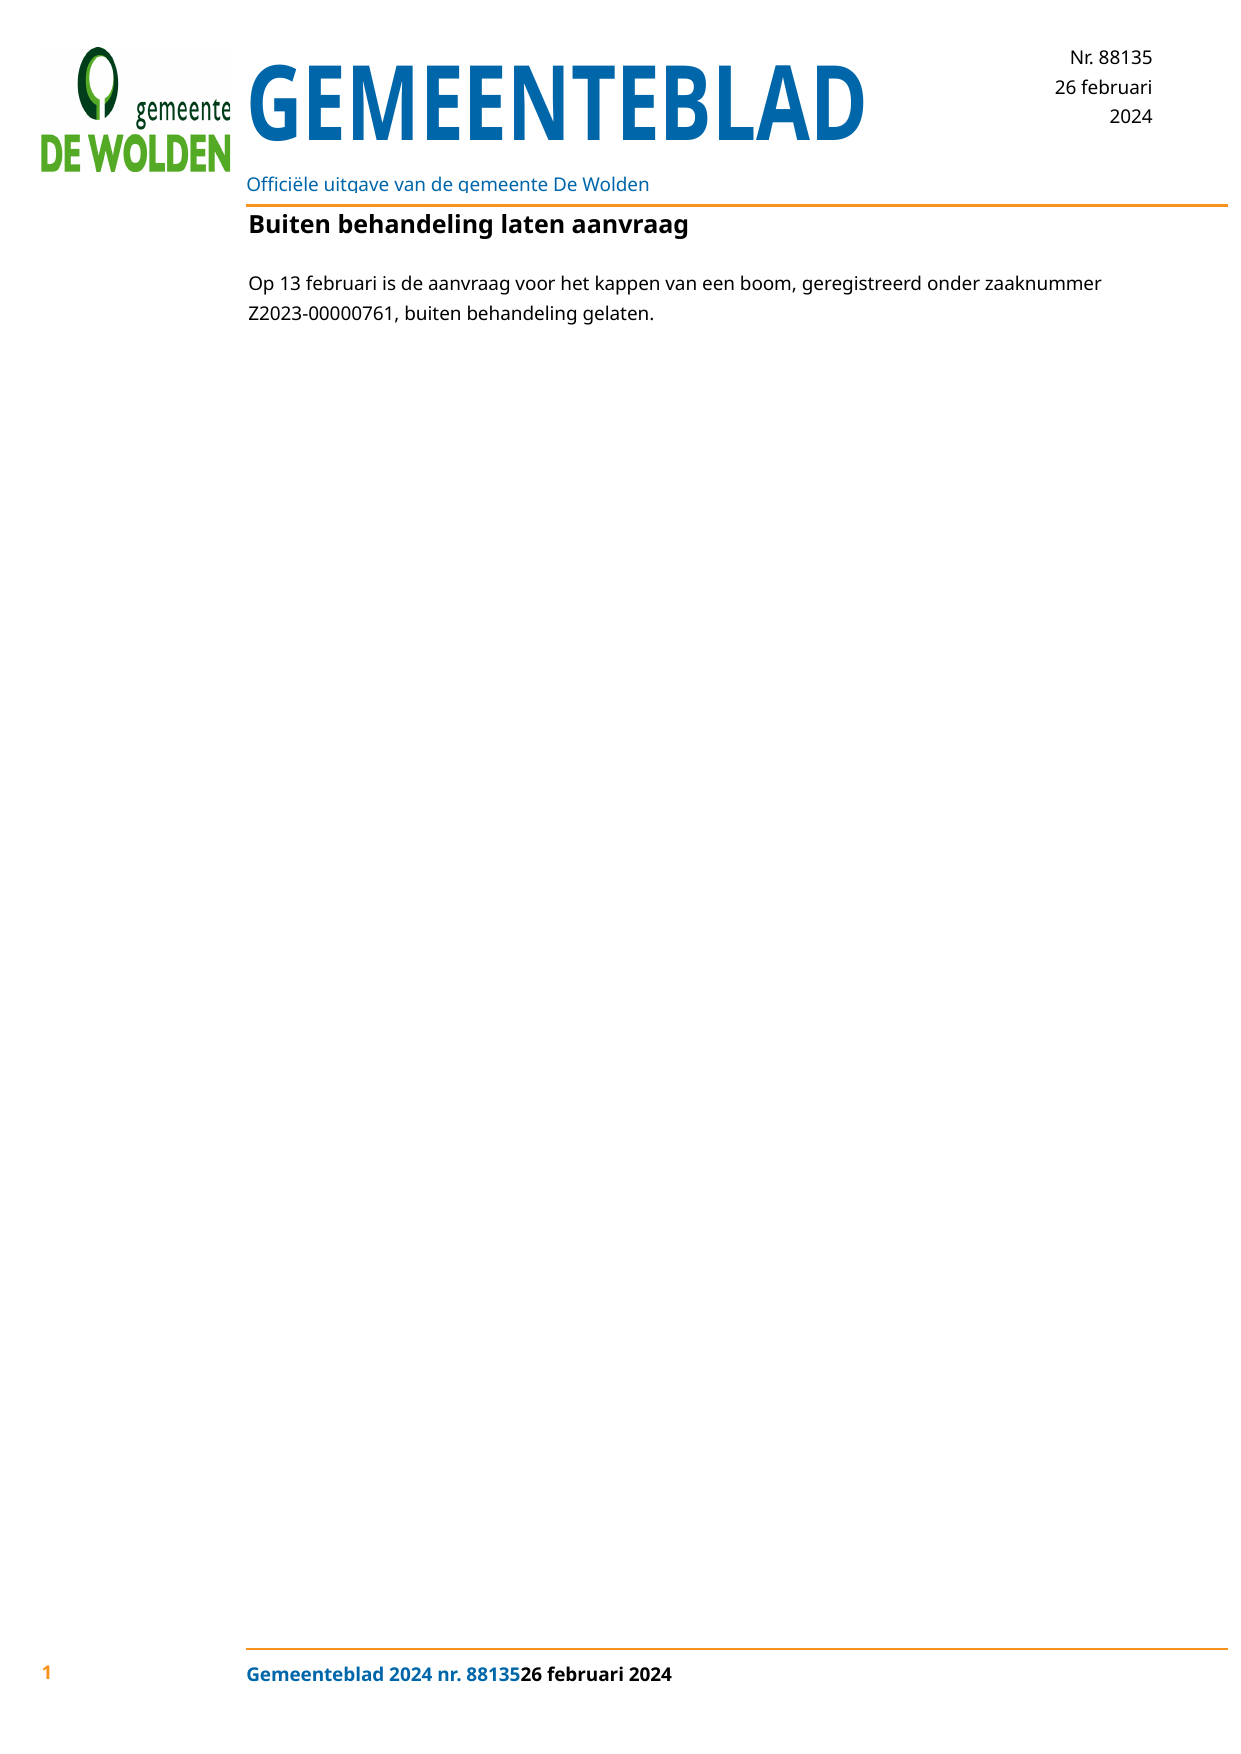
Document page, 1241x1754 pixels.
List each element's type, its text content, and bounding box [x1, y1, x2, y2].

text Op 13 februari is de aanvraag voor het kappen van een boom, geregistreerd onder zaaknummer Z2023-00000761, buiten behandeling gelaten. [248, 270, 1152, 326]
picture [41, 47, 231, 172]
text Buiten behandeling laten aanvraag [248, 207, 1152, 241]
